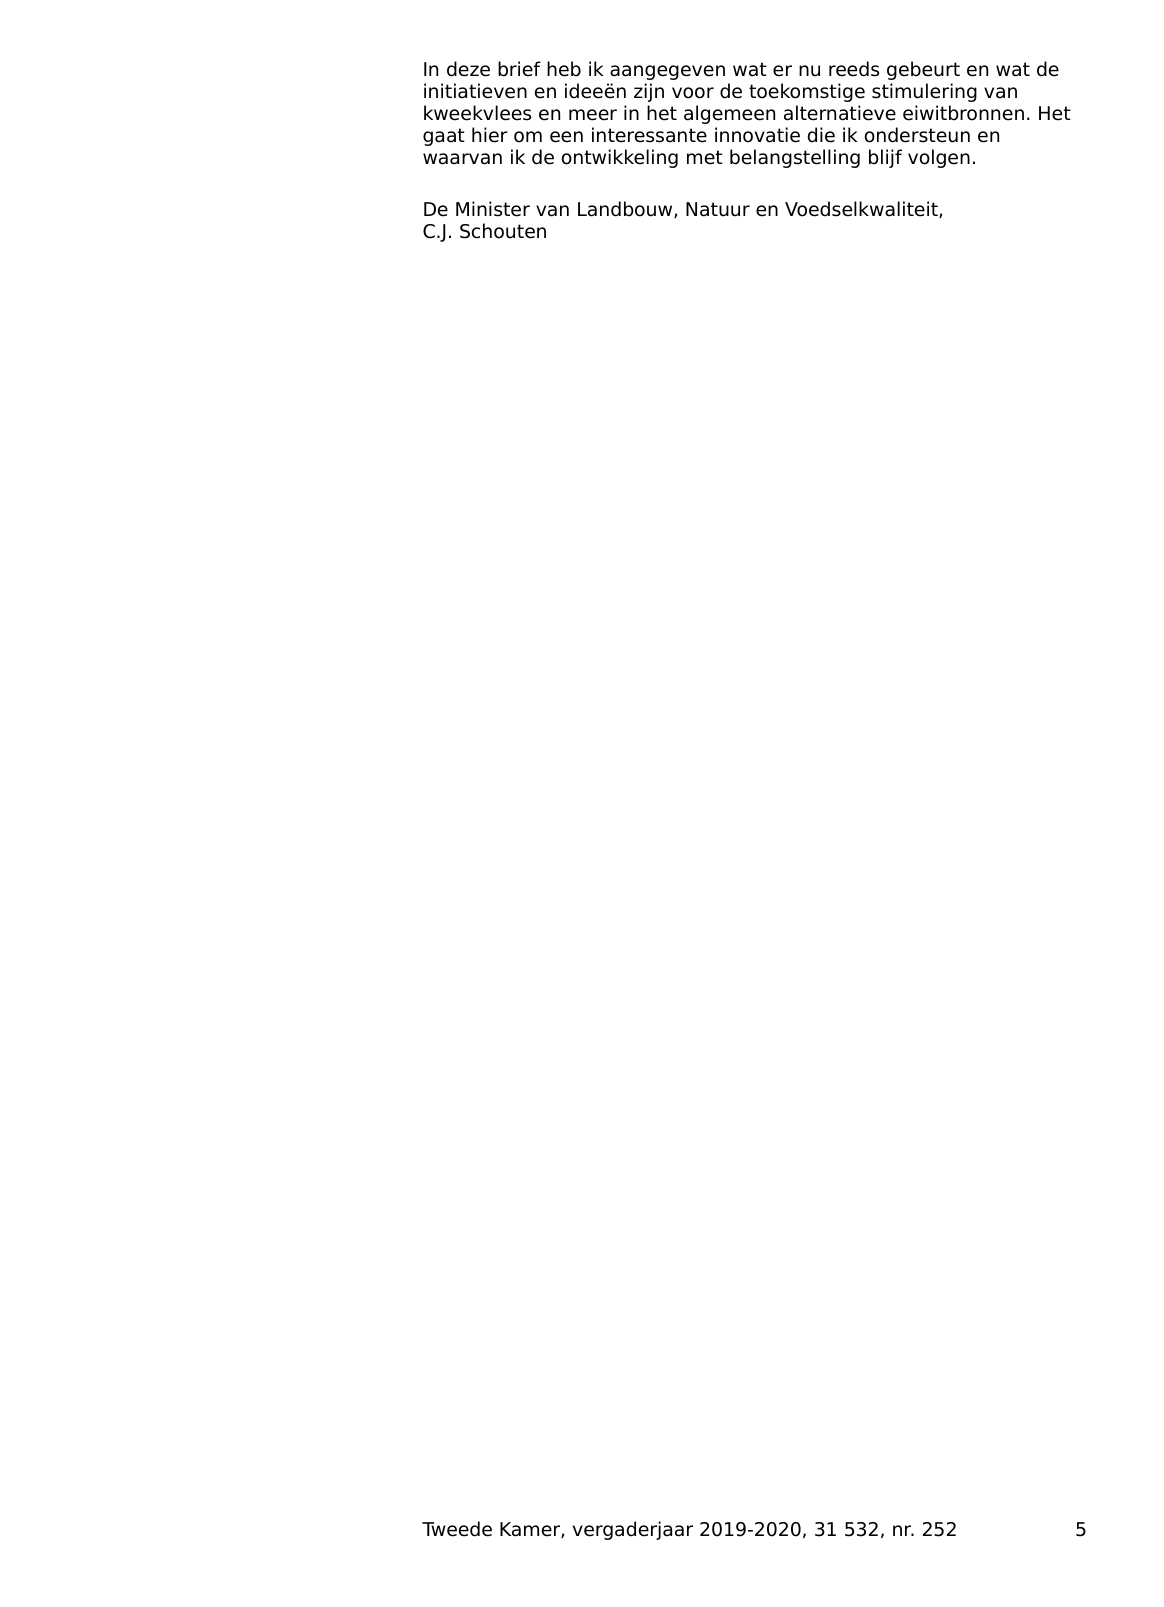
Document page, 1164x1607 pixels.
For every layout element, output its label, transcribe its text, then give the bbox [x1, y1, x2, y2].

text In deze brief heb ik aangegeven wat er nu reeds gebeurt en wat de initiatieven en ideeën zijn voor de toekomstige stimulering van kweekvlees en meer in het algemeen alternatieve eiwitbronnen. Het gaat hier om een interessante innovatie die ik ondersteun en waarvan ik de ontwikkeling met belangstelling blijf volgen. [422, 59, 1087, 169]
text De Minister van Landbouw, Natuur en Voedselkwaliteit, C.J. Schouten [422, 199, 1087, 243]
